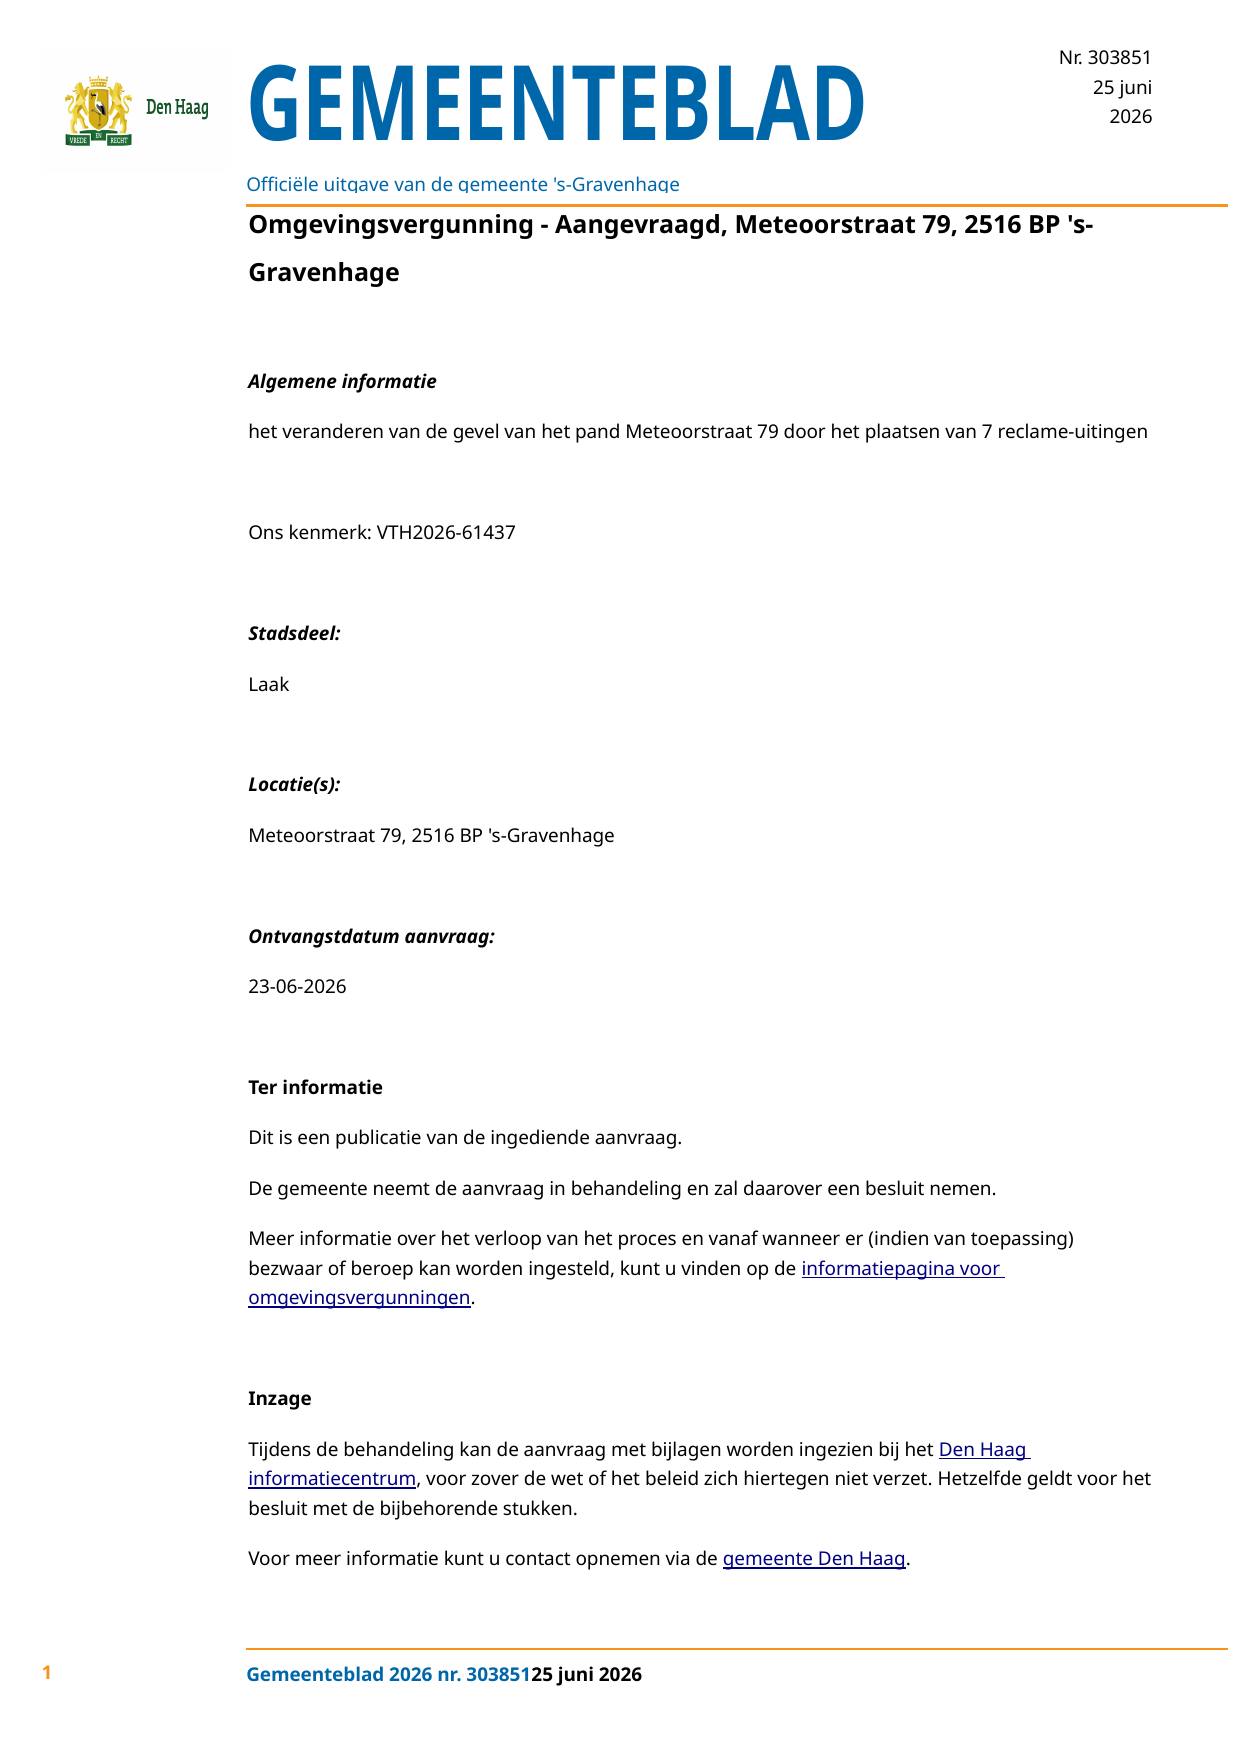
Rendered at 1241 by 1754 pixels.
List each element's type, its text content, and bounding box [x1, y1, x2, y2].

text 23-06-2026 [248, 973, 1152, 999]
text Omgevingsvergunning - Aangevraagd, Meteoorstraat 79, 2516 BP 's-Gravenhage [248, 207, 1152, 288]
text Inzage [248, 1385, 1152, 1411]
text Ons kenmerk: VTH2026-61437 [248, 519, 1152, 545]
text Ontvangstdatum aanvraag: [248, 923, 1152, 949]
text Stadsdeel: [248, 620, 1152, 646]
text Tijdens de behandeling kan de aanvraag met bijlagen worden ingezien bij het Den Haag informatiecentrum, voor zover de wet of het beleid zich hiertegen niet verzet. Hetzelfde geldt voor het besluit met de bijbehorende stukken. [248, 1436, 1152, 1521]
text Ter informatie [248, 1074, 1152, 1100]
text Algemene informatie [248, 368, 1152, 394]
text Meer informatie over het verloop van het proces en vanaf wanneer er (indien van toepassing) bezwaar of beroep kan worden ingesteld, kunt u vinden op de informatiepagina voor omgevingsvergunningen. [248, 1225, 1152, 1310]
text Laak [248, 671, 1152, 697]
text Locatie(s): [248, 772, 1152, 797]
text Meteoorstraat 79, 2516 BP 's-Gravenhage [248, 822, 1152, 848]
text het veranderen van de gevel van het pand Meteoorstraat 79 door het plaatsen van 7 reclame-uitingen [248, 419, 1152, 444]
text Voor meer informatie kunt u contact opnemen via de gemeente Den Haag. [248, 1545, 1152, 1571]
text Dit is een publicatie van de ingediende aanvraag. [248, 1124, 1152, 1150]
picture [41, 47, 231, 172]
text De gemeente neemt de aanvraag in behandeling en zal daarover een besluit nemen. [248, 1175, 1152, 1201]
